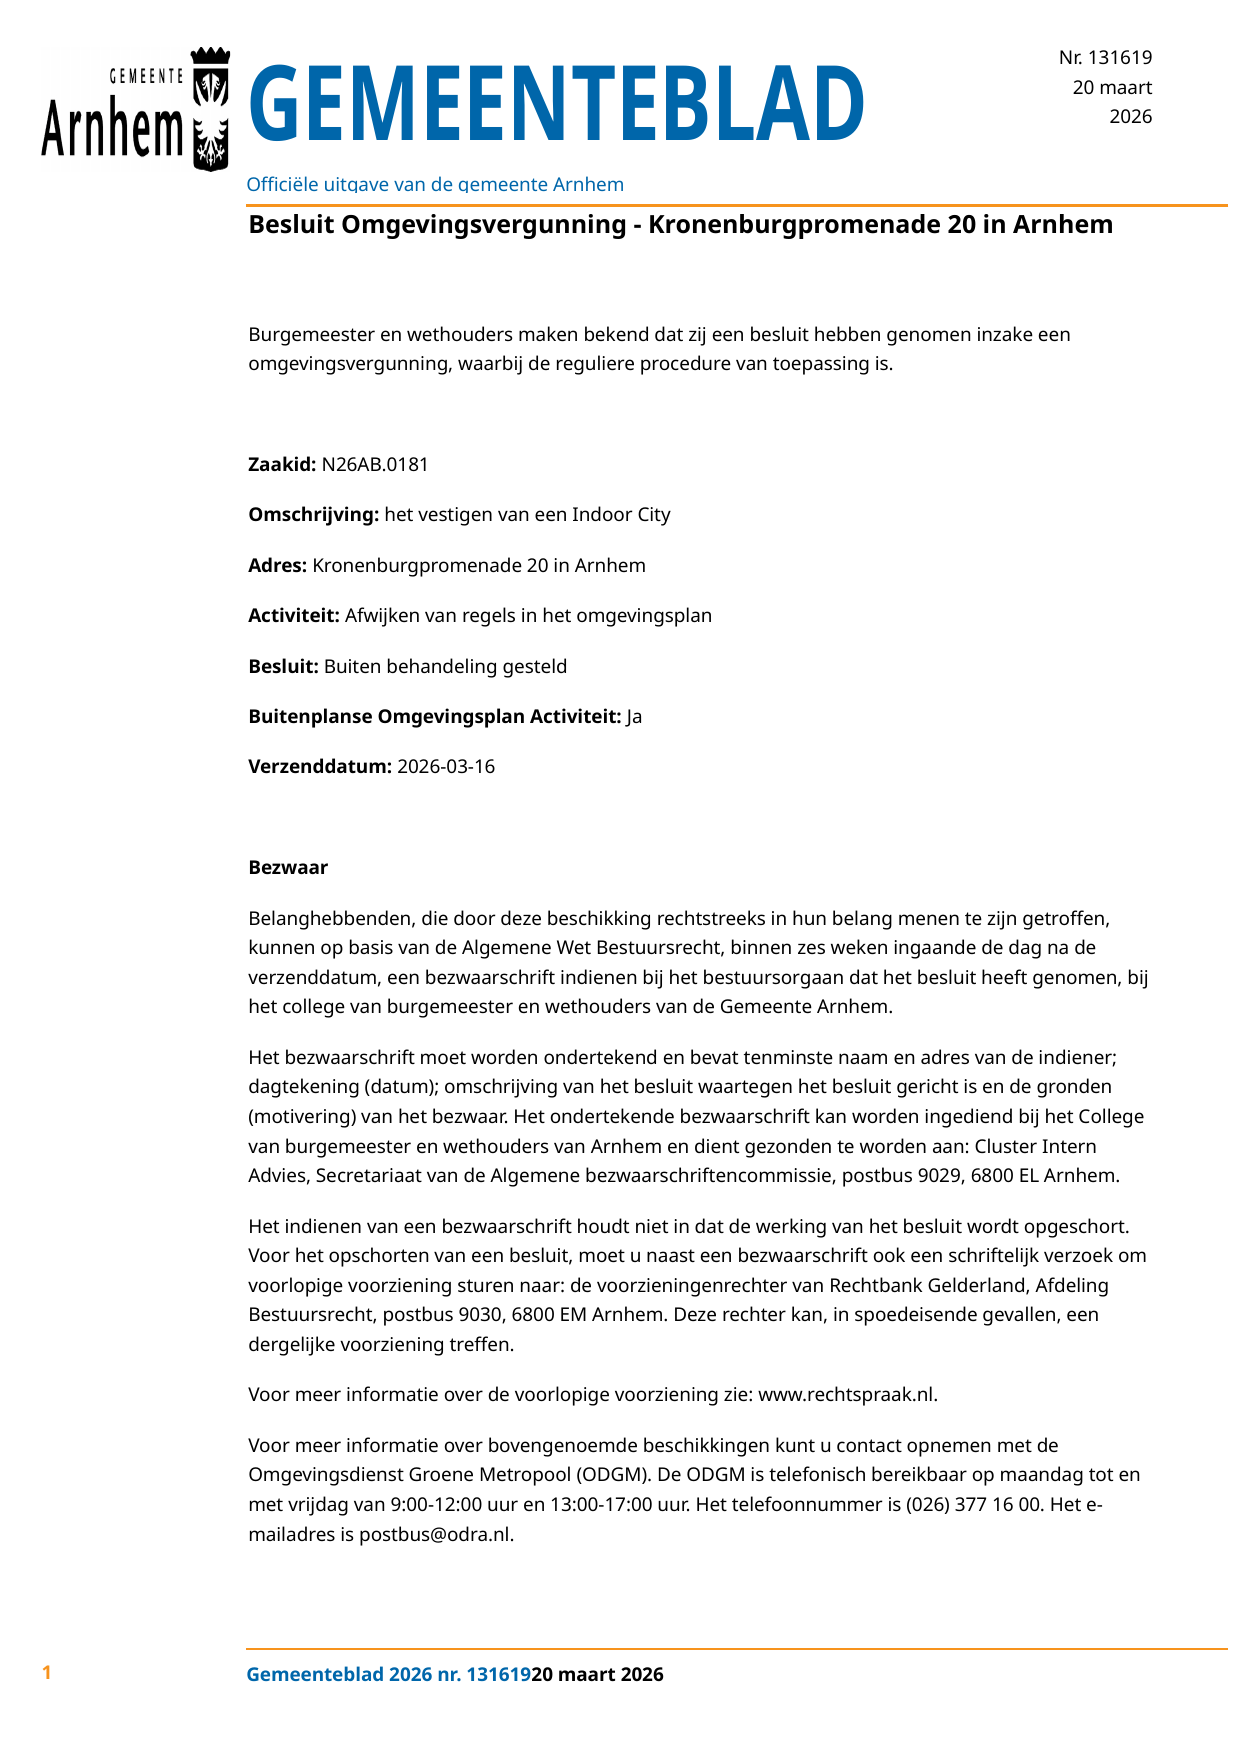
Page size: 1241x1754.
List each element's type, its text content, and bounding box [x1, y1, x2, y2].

text Burgemeester en wethouders maken bekend dat zij een besluit hebben genomen inzake een omgevingsvergunning, waarbij de reguliere procedure van toepassing is. [248, 321, 1152, 376]
picture [41, 47, 231, 172]
text Verzenddatum: 2026-03-16 [248, 754, 1152, 779]
text Besluit Omgevingsvergunning - Kronenburgpromenade 20 in Arnhem [248, 207, 1152, 241]
text Voor meer informatie over de voorlopige voorziening zie: www.rechtspraak.nl. [248, 1382, 1152, 1407]
text Het indienen van een bezwaarschrift houdt niet in dat de werking van het besluit wordt opgeschort. Voor het opschorten van een besluit, moet u naast een bezwaarschrift ook een schriftelijk verzoek om voorlopige voorziening sturen naar: de voorzieningenrechter van Rechtbank Gelderland, Afdeling Bestuursrecht, postbus 9030, 6800 EM Arnhem. Deze rechter kan, in spoedeisende gevallen, een dergelijke voorziening treffen. [248, 1213, 1152, 1357]
text Adres: Kronenburgpromenade 20 in Arnhem [248, 552, 1152, 578]
text Belanghebbenden, die door deze beschikking rechtstreeks in hun belang menen te zijn getroffen, kunnen op basis van de Algemene Wet Bestuursrecht, binnen zes weken ingaande de dag na de verzenddatum, een bezwaarschrift indienen bij het bestuursorgaan dat het besluit heeft genomen, bij het college van burgemeester en wethouders van de Gemeente Arnhem. [248, 905, 1152, 1019]
text Buitenplanse Omgevingsplan Activiteit: Ja [248, 703, 1152, 729]
text Omschrijving: het vestigen van een Indoor City [248, 502, 1152, 527]
text Voor meer informatie over bovengenoemde beschikkingen kunt u contact opnemen met de Omgevingsdienst Groene Metropool (ODGM). De ODGM is telefonisch bereikbaar op maandag tot en met vrijdag van 9:00-12:00 uur en 13:00-17:00 uur. Het telefoonnummer is (026) 377 16 00. Het e-mailadres is postbus@odra.nl. [248, 1432, 1152, 1546]
text Het bezwaarschrift moet worden ondertekend en bevat tenminste naam en adres van de indiener; dagtekening (datum); omschrijving van het besluit waartegen het besluit gericht is en de gronden (motivering) van het bezwaar. Het ondertekende bezwaarschrift kan worden ingediend bij het College van burgemeester en wethouders van Arnhem en dient gezonden te worden aan: Cluster Intern Advies, Secretariaat van de Algemene bezwaarschriftencommissie, postbus 9029, 6800 EL Arnhem. [248, 1044, 1152, 1188]
text Bezwaar [248, 854, 1152, 880]
text Besluit: Buiten behandeling gesteld [248, 653, 1152, 678]
text Activiteit: Afwijken van regels in het omgevingsplan [248, 602, 1152, 628]
text Zaakid: N26AB.0181 [248, 451, 1152, 477]
